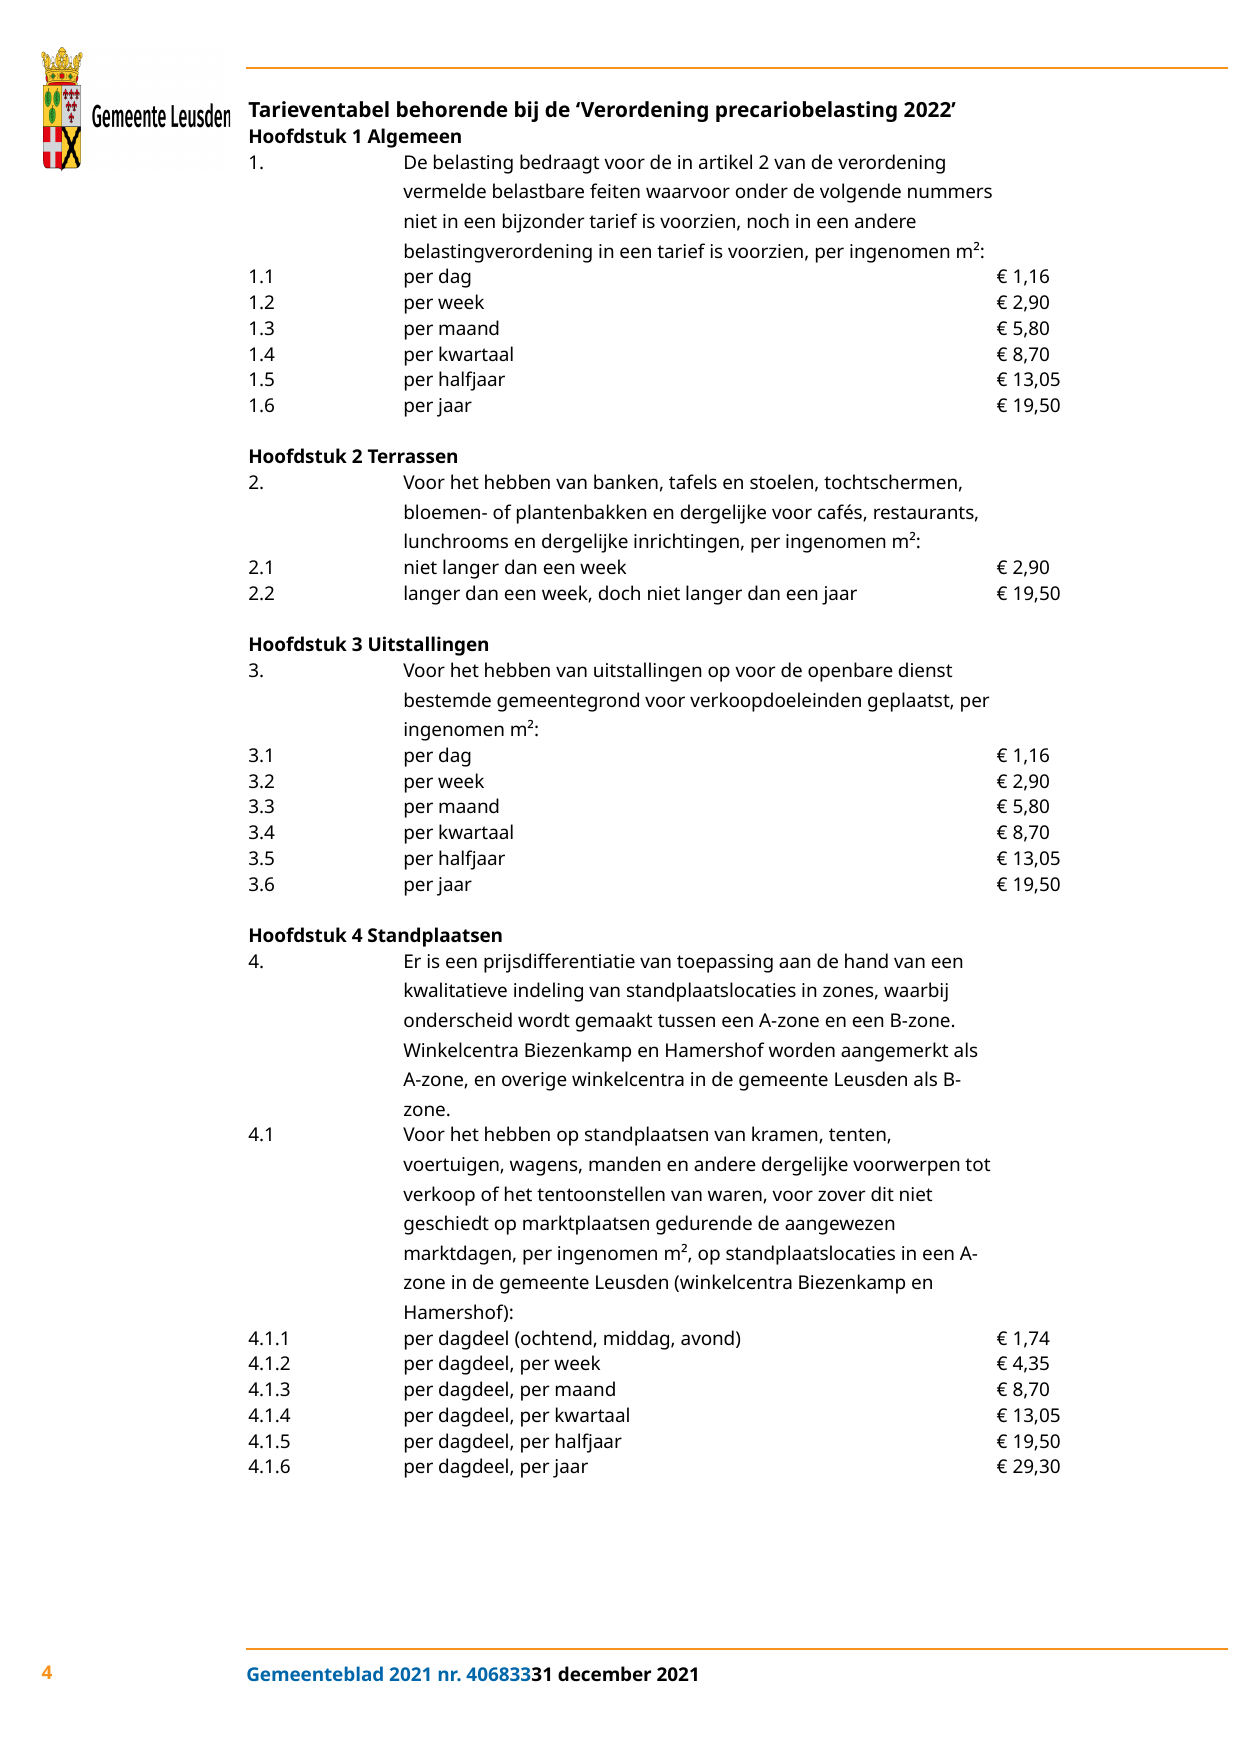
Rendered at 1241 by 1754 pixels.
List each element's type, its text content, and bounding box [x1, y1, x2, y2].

table_cell per dagdeel, per kwartaal [403, 1402, 996, 1428]
table_cell € 19,50 [996, 1428, 1152, 1453]
table_cell € 19,50 [996, 392, 1152, 418]
table_cell Hoofdstuk 4 Standplaatsen [248, 922, 1152, 948]
table_cell 1. [248, 149, 403, 264]
table_cell € 2,90 [996, 554, 1152, 580]
table_cell € 1,16 [996, 264, 1152, 289]
table_cell per jaar [403, 871, 996, 897]
table_cell € 8,70 [996, 819, 1152, 845]
table_cell [403, 897, 996, 922]
table_cell 4. [248, 948, 403, 1122]
table_cell per week [403, 289, 996, 315]
table_cell 3.5 [248, 845, 403, 871]
table_cell € 1,74 [996, 1325, 1152, 1351]
table_cell € 13,05 [996, 845, 1152, 871]
table_cell € 8,70 [996, 341, 1152, 367]
table_cell [996, 470, 1152, 554]
table_cell € 13,05 [996, 1402, 1152, 1428]
table_cell 4.1 [248, 1122, 403, 1325]
table_cell 1.1 [248, 264, 403, 289]
table_cell Voor het hebben van uitstallingen op voor de openbare dienst bestemde gemeentegrond voor verkoopdoeleinden geplaatst, per ingenomen m²: [403, 657, 996, 742]
table_cell € 5,80 [996, 315, 1152, 341]
table_cell [996, 657, 1152, 742]
table_cell per dagdeel (ochtend, middag, avond) [403, 1325, 996, 1351]
table_cell per dag [403, 742, 996, 768]
table_cell € 2,90 [996, 289, 1152, 315]
table_cell per week [403, 768, 996, 794]
table_cell per dag [403, 264, 996, 289]
table_cell [248, 897, 403, 922]
table_cell per kwartaal [403, 819, 996, 845]
table_cell € 1,16 [996, 742, 1152, 768]
table_cell [996, 418, 1152, 444]
table_cell 2.1 [248, 554, 403, 580]
table_cell 3.4 [248, 819, 403, 845]
table_cell 3.2 [248, 768, 403, 794]
table_cell 1.5 [248, 367, 403, 392]
table_cell 1.4 [248, 341, 403, 367]
table_cell 3. [248, 657, 403, 742]
table_cell [248, 418, 403, 444]
table_header Hoofdstuk 1 Algemeen [248, 124, 1152, 149]
table_cell € 19,50 [996, 871, 1152, 897]
table_cell Voor het hebben van banken, tafels en stoelen, tochtschermen, bloemen- of plantenbakken en dergelijke voor cafés, restaurants, lunchrooms en dergelijke inrichtingen, per ingenomen m²: [403, 470, 996, 554]
table_cell 4.1.4 [248, 1402, 403, 1428]
table_cell [403, 606, 996, 632]
table_cell [996, 606, 1152, 632]
table_cell Voor het hebben op standplaatsen van kramen, tenten, voertuigen, wagens, manden en andere dergelijke voorwerpen tot verkoop of het tentoonstellen van waren, voor zover dit niet geschiedt op marktplaatsen gedurende de aangewezen marktdagen, per ingenomen m², op standplaatslocaties in een A-zone in de gemeente Leusden (winkelcentra Biezenkamp en Hamershof): [403, 1122, 996, 1325]
table_cell [996, 149, 1152, 264]
table_cell 4.1.5 [248, 1428, 403, 1453]
table_cell € 2,90 [996, 768, 1152, 794]
table_cell Hoofdstuk 2 Terrassen [248, 444, 1152, 469]
table_cell 4.1.3 [248, 1376, 403, 1402]
table_cell per dagdeel, per halfjaar [403, 1428, 996, 1453]
table_cell [996, 948, 1152, 1122]
table_cell 4.1.6 [248, 1454, 403, 1479]
table_cell per halfjaar [403, 845, 996, 871]
table_cell 3.1 [248, 742, 403, 768]
table_cell € 13,05 [996, 367, 1152, 392]
table_cell per kwartaal [403, 341, 996, 367]
table_cell per dagdeel, per jaar [403, 1454, 996, 1479]
table_cell 3.6 [248, 871, 403, 897]
table_cell Er is een prijsdifferentiatie van toepassing aan de hand van een kwalitatieve indeling van standplaatslocaties in zones, waarbij onderscheid wordt gemaakt tussen een A-zone en een B-zone. Winkelcentra Biezenkamp en Hamershof worden aangemerkt als A-zone, en overige winkelcentra in de gemeente Leusden als B-zone. [403, 948, 996, 1122]
table_cell per maand [403, 315, 996, 341]
table_cell niet langer dan een week [403, 554, 996, 580]
table_cell [996, 1122, 1152, 1325]
table_cell Hoofdstuk 3 Uitstallingen [248, 632, 1152, 657]
table_cell per halfjaar [403, 367, 996, 392]
table_cell € 19,50 [996, 580, 1152, 606]
table_cell per jaar [403, 392, 996, 418]
table_cell [996, 897, 1152, 922]
picture [41, 47, 231, 172]
text Tarieventabel behorende bij de ‘Verordening precariobelasting 2022’ [248, 95, 1152, 123]
table_cell per dagdeel, per maand [403, 1376, 996, 1402]
table_cell 1.3 [248, 315, 403, 341]
table_cell € 4,35 [996, 1351, 1152, 1376]
table_cell langer dan een week, doch niet langer dan een jaar [403, 580, 996, 606]
table_cell [403, 418, 996, 444]
table_cell 4.1.1 [248, 1325, 403, 1351]
table_cell [248, 606, 403, 632]
table_cell € 29,30 [996, 1454, 1152, 1479]
table_cell De belasting bedraagt voor de in artikel 2 van de verordening vermelde belastbare feiten waarvoor onder de volgende nummers niet in een bijzonder tarief is voorzien, noch in een andere belastingverordening in een tarief is voorzien, per ingenomen m²: [403, 149, 996, 264]
table_cell 4.1.2 [248, 1351, 403, 1376]
table_cell € 8,70 [996, 1376, 1152, 1402]
table_cell 1.2 [248, 289, 403, 315]
table_cell € 5,80 [996, 794, 1152, 819]
table_cell per dagdeel, per week [403, 1351, 996, 1376]
table_cell per maand [403, 794, 996, 819]
table_cell 3.3 [248, 794, 403, 819]
table_cell 2. [248, 470, 403, 554]
table_cell 2.2 [248, 580, 403, 606]
table_cell 1.6 [248, 392, 403, 418]
